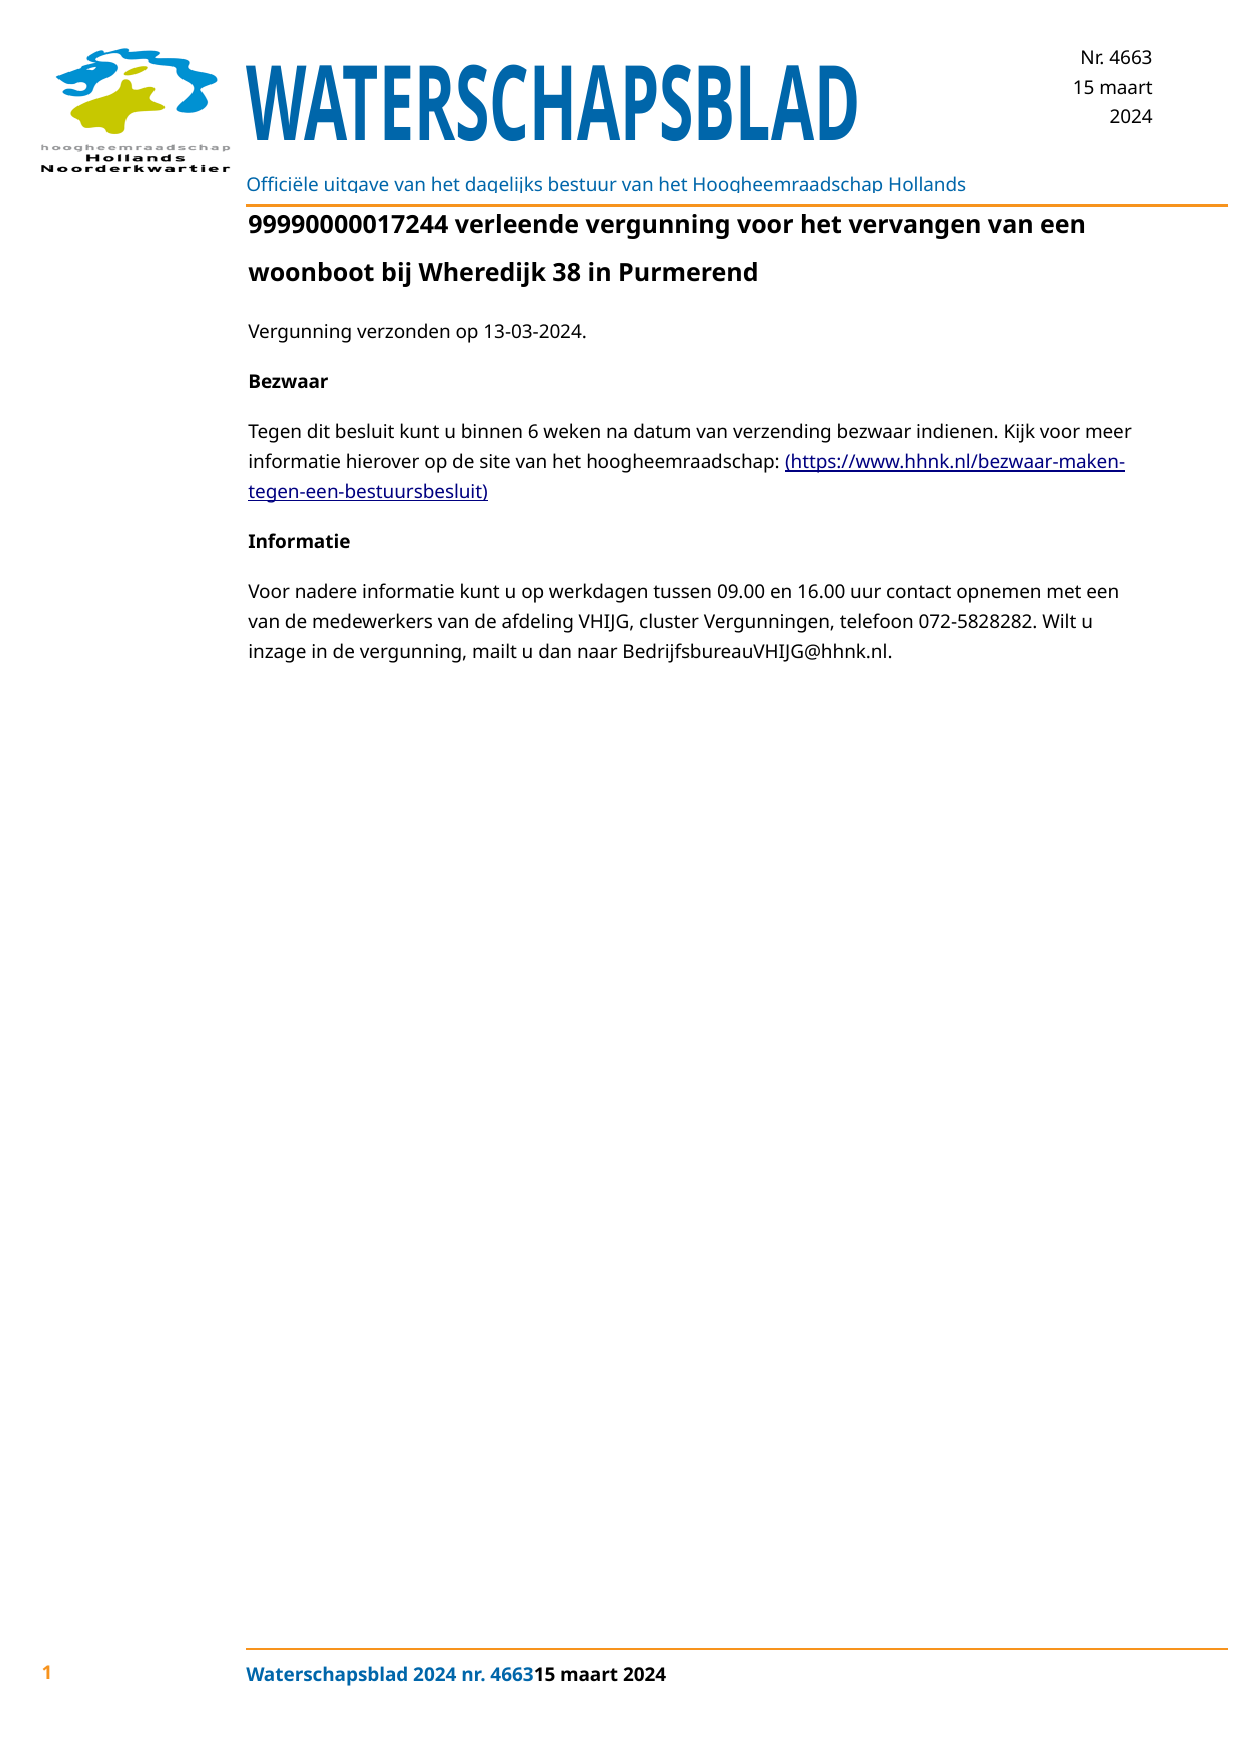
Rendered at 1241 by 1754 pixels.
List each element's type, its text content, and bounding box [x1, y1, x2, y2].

text Bezwaar [248, 368, 1152, 394]
text Informatie [248, 528, 1152, 554]
text Voor nadere informatie kunt u op werkdagen tussen 09.00 en 16.00 uur contact opnemen met een van de medewerkers van de afdeling VHIJG, cluster Vergunningen, telefoon 072-5828282. Wilt u inzage in de vergunning, mailt u dan naar BedrijfsbureauVHIJG@hhnk.nl. [248, 579, 1152, 664]
picture [41, 47, 231, 172]
text 99990000017244 verleende vergunning voor het vervangen van een woonboot bij Wheredijk 38 in Purmerend [248, 207, 1152, 288]
text Vergunning verzonden op 13-03-2024. [248, 318, 1152, 344]
text Tegen dit besluit kunt u binnen 6 weken na datum van verzending bezwaar indienen. Kijk voor meer informatie hierover op de site van het hoogheemraadschap: (https://www.hhnk.nl/bezwaar-maken-tegen-een-bestuursbesluit) [248, 419, 1152, 504]
